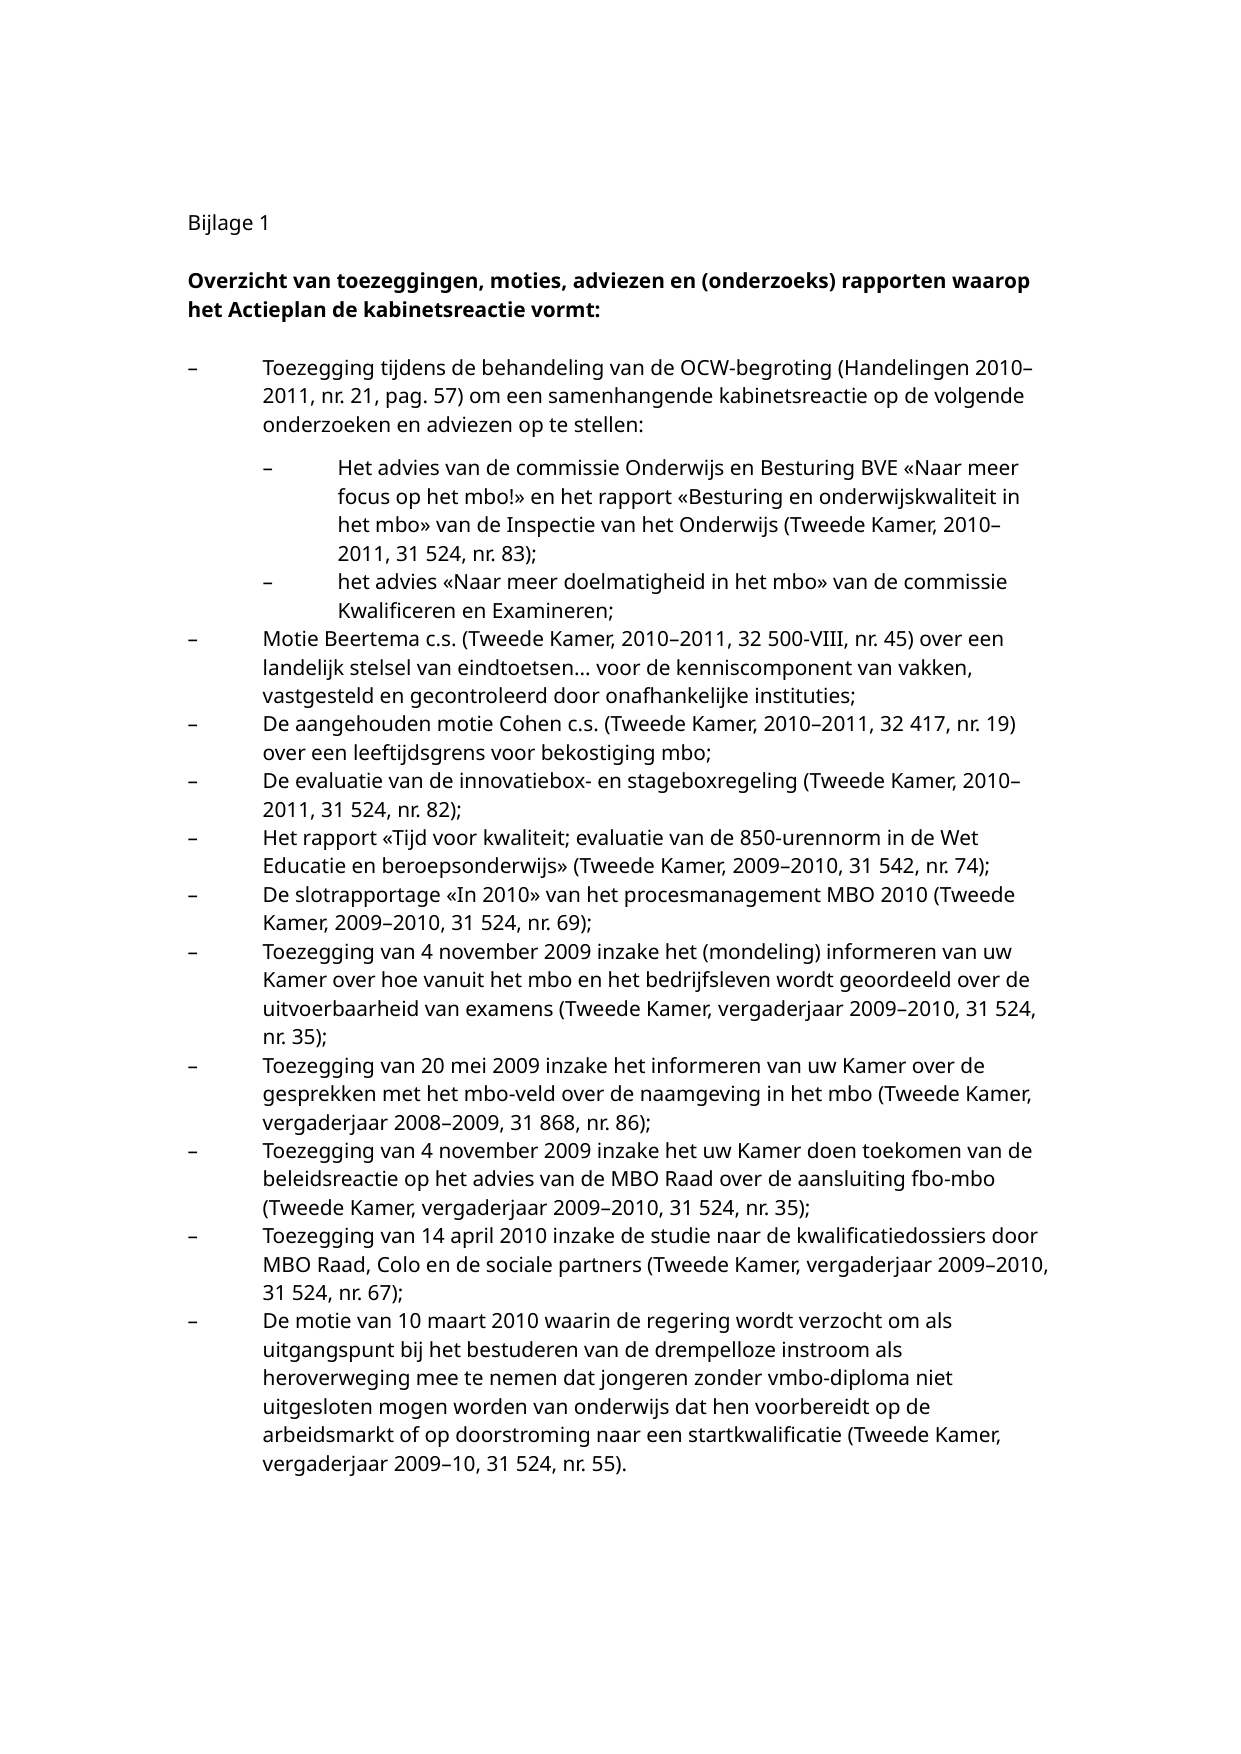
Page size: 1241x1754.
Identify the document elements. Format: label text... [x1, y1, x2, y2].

list Toezegging van 4 november 2009 inzake het uw Kamer doen toekomen van de beleidsreactie op het advies van de MBO Raad over de aansluiting fbo-mbo (Tweede Kamer, vergaderjaar 2009–2010, 31 524, nr. 35); [187, 1136, 1053, 1221]
list Toezegging tijdens de behandeling van de OCW-begroting (Handelingen 2010–2011, nr. 21, pag. 57) om een samenhangende kabinetsreactie op de volgende onderzoeken en adviezen op te stellen: [187, 353, 1053, 438]
list Motie Beertema c.s. (Tweede Kamer, 2010–2011, 32 500-VIII, nr. 45) over een landelijk stelsel van eindtoetsen... voor de kenniscomponent van vakken, vastgesteld en gecontroleerd door onafhankelijke instituties; [187, 624, 1053, 709]
list Toezegging van 20 mei 2009 inzake het informeren van uw Kamer over de gesprekken met het mbo-veld over de naamgeving in het mbo (Tweede Kamer, vergaderjaar 2008–2009, 31 868, nr. 86); [187, 1051, 1053, 1136]
text Overzicht van toezeggingen, moties, adviezen en (onderzoeks) rapporten waarop het Actieplan de kabinetsreactie vormt: [187, 266, 1053, 323]
list De motie van 10 maart 2010 waarin de regering wordt verzocht om als uitgangspunt bij het bestuderen van de drempelloze instroom als heroverweging mee te nemen dat jongeren zonder vmbo-diploma niet uitgesloten mogen worden van onderwijs dat hen voorbereidt op de arbeidsmarkt of op doorstroming naar een startkwalificatie (Tweede Kamer, vergaderjaar 2009–10, 31 524, nr. 55). [187, 1307, 1053, 1477]
list De evaluatie van de innovatiebox- en stageboxregeling (Tweede Kamer, 2010–2011, 31 524, nr. 82); [187, 766, 1053, 823]
list De aangehouden motie Cohen c.s. (Tweede Kamer, 2010–2011, 32 417, nr. 19) over een leeftijdsgrens voor bekostiging mbo; [187, 709, 1053, 766]
list Toezegging van 4 november 2009 inzake het (mondeling) informeren van uw Kamer over hoe vanuit het mbo en het bedrijfsleven wordt geoordeeld over de uitvoerbaarheid van examens (Tweede Kamer, vergaderjaar 2009–2010, 31 524, nr. 35); [187, 937, 1053, 1051]
list Het advies van de commissie Onderwijs en Besturing BVE «Naar meer focus op het mbo!» en het rapport «Besturing en onderwijskwaliteit in het mbo» van de Inspectie van het Onderwijs (Tweede Kamer, 2010–2011, 31 524, nr. 83); [262, 453, 1053, 567]
list het advies «Naar meer doelmatigheid in het mbo» van de commissie Kwalificeren en Examineren; [262, 567, 1053, 624]
list Toezegging van 14 april 2010 inzake de studie naar de kwalificatiedossiers door MBO Raad, Colo en de sociale partners (Tweede Kamer, vergaderjaar 2009–2010, 31 524, nr. 67); [187, 1221, 1053, 1307]
list Het rapport «Tijd voor kwaliteit; evaluatie van de 850-urennorm in de Wet Educatie en beroepsonderwijs» (Tweede Kamer, 2009–2010, 31 542, nr. 74); [187, 823, 1053, 880]
subtitle Bijlage 1 [187, 208, 1053, 236]
list De slotrapportage «In 2010» van het procesmanagement MBO 2010 (Tweede Kamer, 2009–2010, 31 524, nr. 69); [187, 880, 1053, 937]
